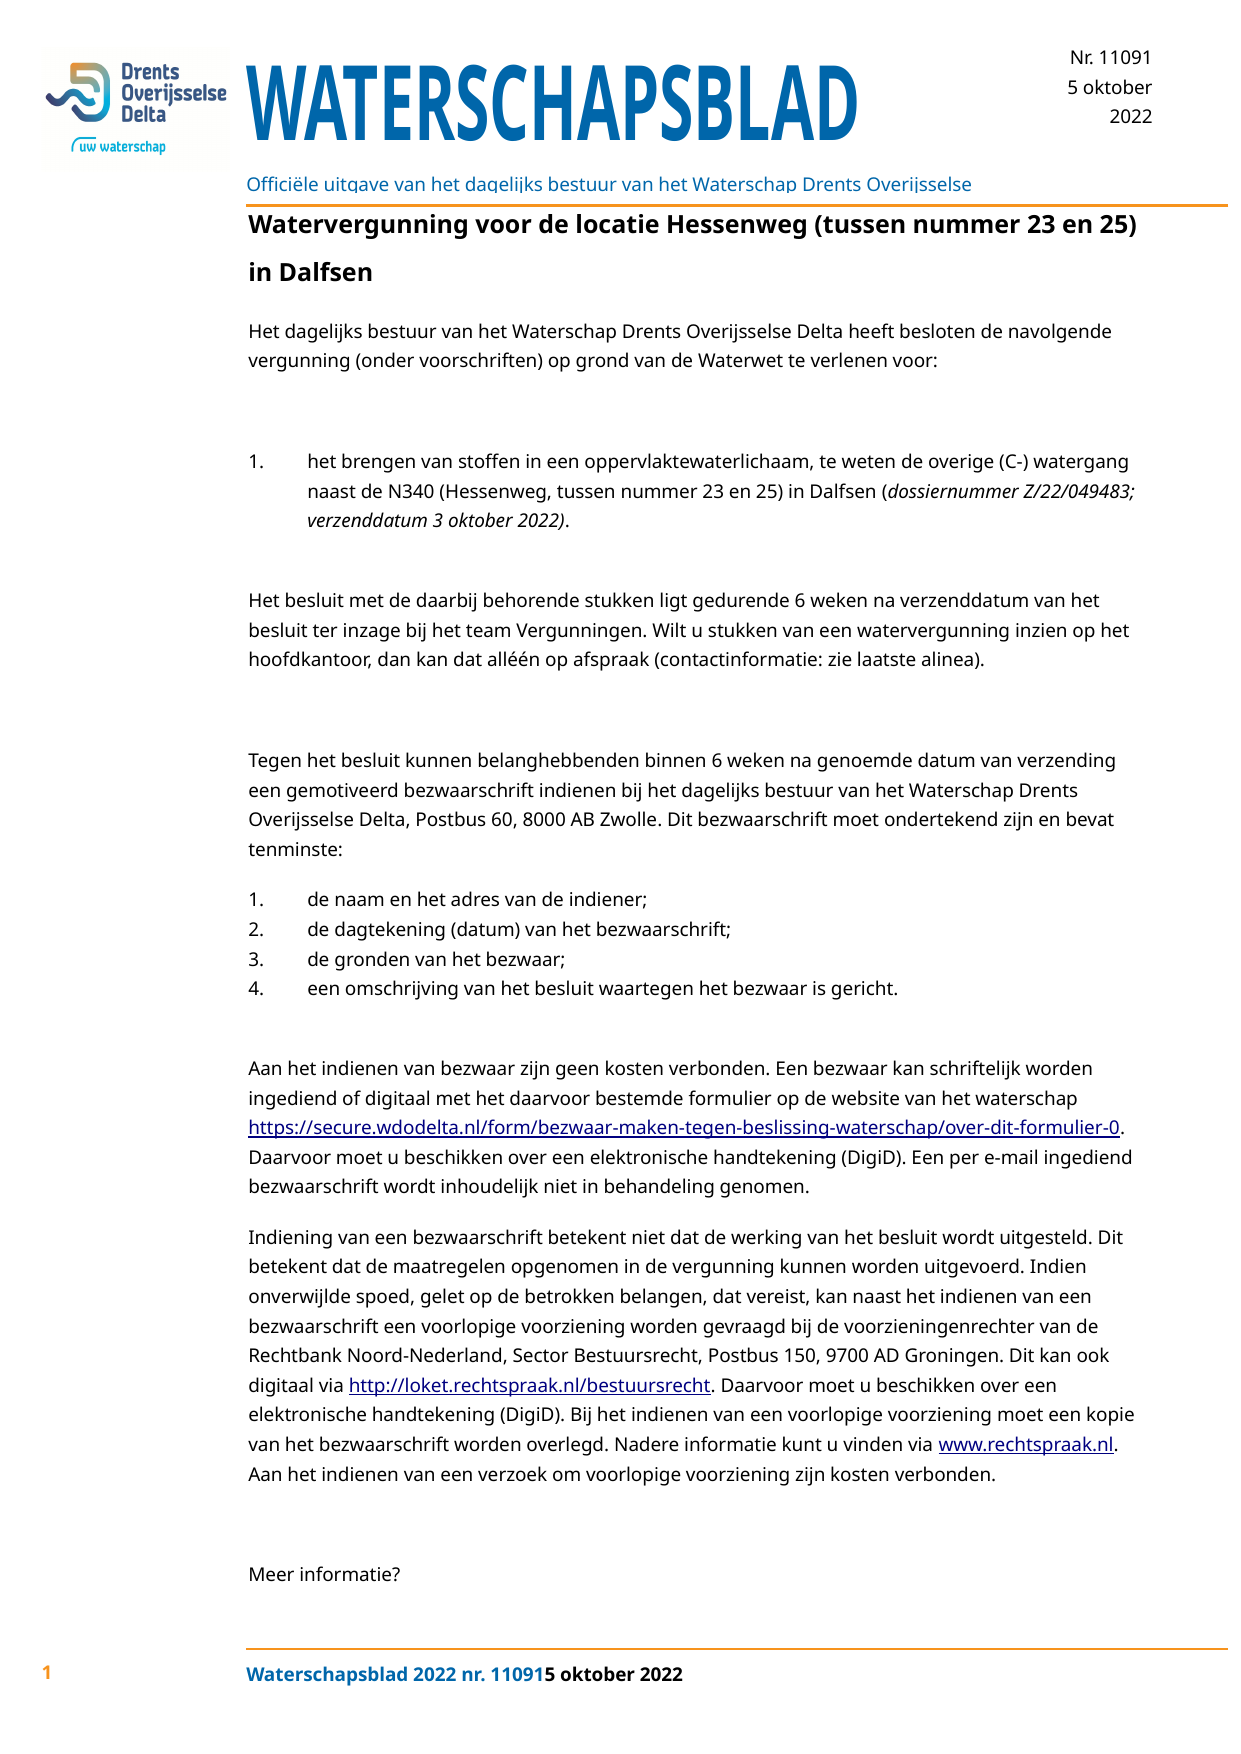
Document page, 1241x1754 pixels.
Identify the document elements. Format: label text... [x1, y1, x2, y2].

text Meer informatie? [248, 1562, 1152, 1587]
list de dagtekening (datum) van het bezwaarschrift; [248, 916, 1152, 942]
text Tegen het besluit kunnen belanghebbenden binnen 6 weken na genoemde datum van verzending een gemotiveerd bezwaarschrift indienen bij het dagelijks bestuur van het Waterschap Drents Overijsselse Delta, Postbus 60, 8000 AB Zwolle. Dit bezwaarschrift moet ondertekend zijn en bevat tenminste: [248, 747, 1152, 862]
text Aan het indienen van bezwaar zijn geen kosten verbonden. Een bezwaar kan schriftelijk worden ingediend of digitaal met het daarvoor bestemde formulier op de website van het waterschap https://secure.wdodelta.nl/form/bezwaar-maken-tegen-beslissing-waterschap/over-dit-formulier-0. Daarvoor moet u beschikken over een elektronische handtekening (DigiD). Een per e-mail ingediend bezwaarschrift wordt inhoudelijk niet in behandeling genomen. [248, 1055, 1152, 1199]
text Het besluit met de daarbij behorende stukken ligt gedurende 6 weken na verzenddatum van het besluit ter inzage bij het team Vergunningen. Wilt u stukken van een watervergunning inzien op het hoofdkantoor, dan kan dat alléén op afspraak (contactinformatie: zie laatste alinea). [248, 587, 1152, 672]
text Het dagelijks bestuur van het Waterschap Drents Overijsselse Delta heeft besloten de navolgende vergunning (onder voorschriften) op grond van de Waterwet te verlenen voor: [248, 318, 1152, 373]
picture [41, 47, 231, 172]
text Indiening van een bezwaarschrift betekent niet dat de werking van het besluit wordt uitgesteld. Dit betekent dat de maatregelen opgenomen in de vergunning kunnen worden uitgevoerd. Indien onverwijlde spoed, gelet op de betrokken belangen, dat vereist, kan naast het indienen van een bezwaarschrift een voorlopige voorziening worden gevraagd bij de voorzieningenrechter van de Rechtbank Noord-Nederland, Sector Bestuursrecht, Postbus 150, 9700 AD Groningen. Dit kan ook digitaal via http://loket.rechtspraak.nl/bestuursrecht. Daarvoor moet u beschikken over een elektronische handtekening (DigiD). Bij het indienen van een voorlopige voorziening moet een kopie van het bezwaarschrift worden overlegd. Nadere informatie kunt u vinden via www.rechtspraak.nl. Aan het indienen van een verzoek om voorlopige voorziening zijn kosten verbonden. [248, 1224, 1152, 1487]
text Watervergunning voor de locatie Hessenweg (tussen nummer 23 en 25) in Dalfsen [248, 207, 1152, 288]
list een omschrijving van het besluit waartegen het bezwaar is gericht. [248, 975, 1152, 1001]
list het brengen van stoffen in een oppervlaktewaterlichaam, te weten de overige (C-) watergang naast de N340 (Hessenweg, tussen nummer 23 en 25) in Dalfsen (dossiernummer Z/22/049483; verzenddatum 3 oktober 2022). [248, 448, 1152, 533]
list de gronden van het bezwaar; [248, 946, 1152, 972]
list de naam en het adres van de indiener; [248, 887, 1152, 912]
